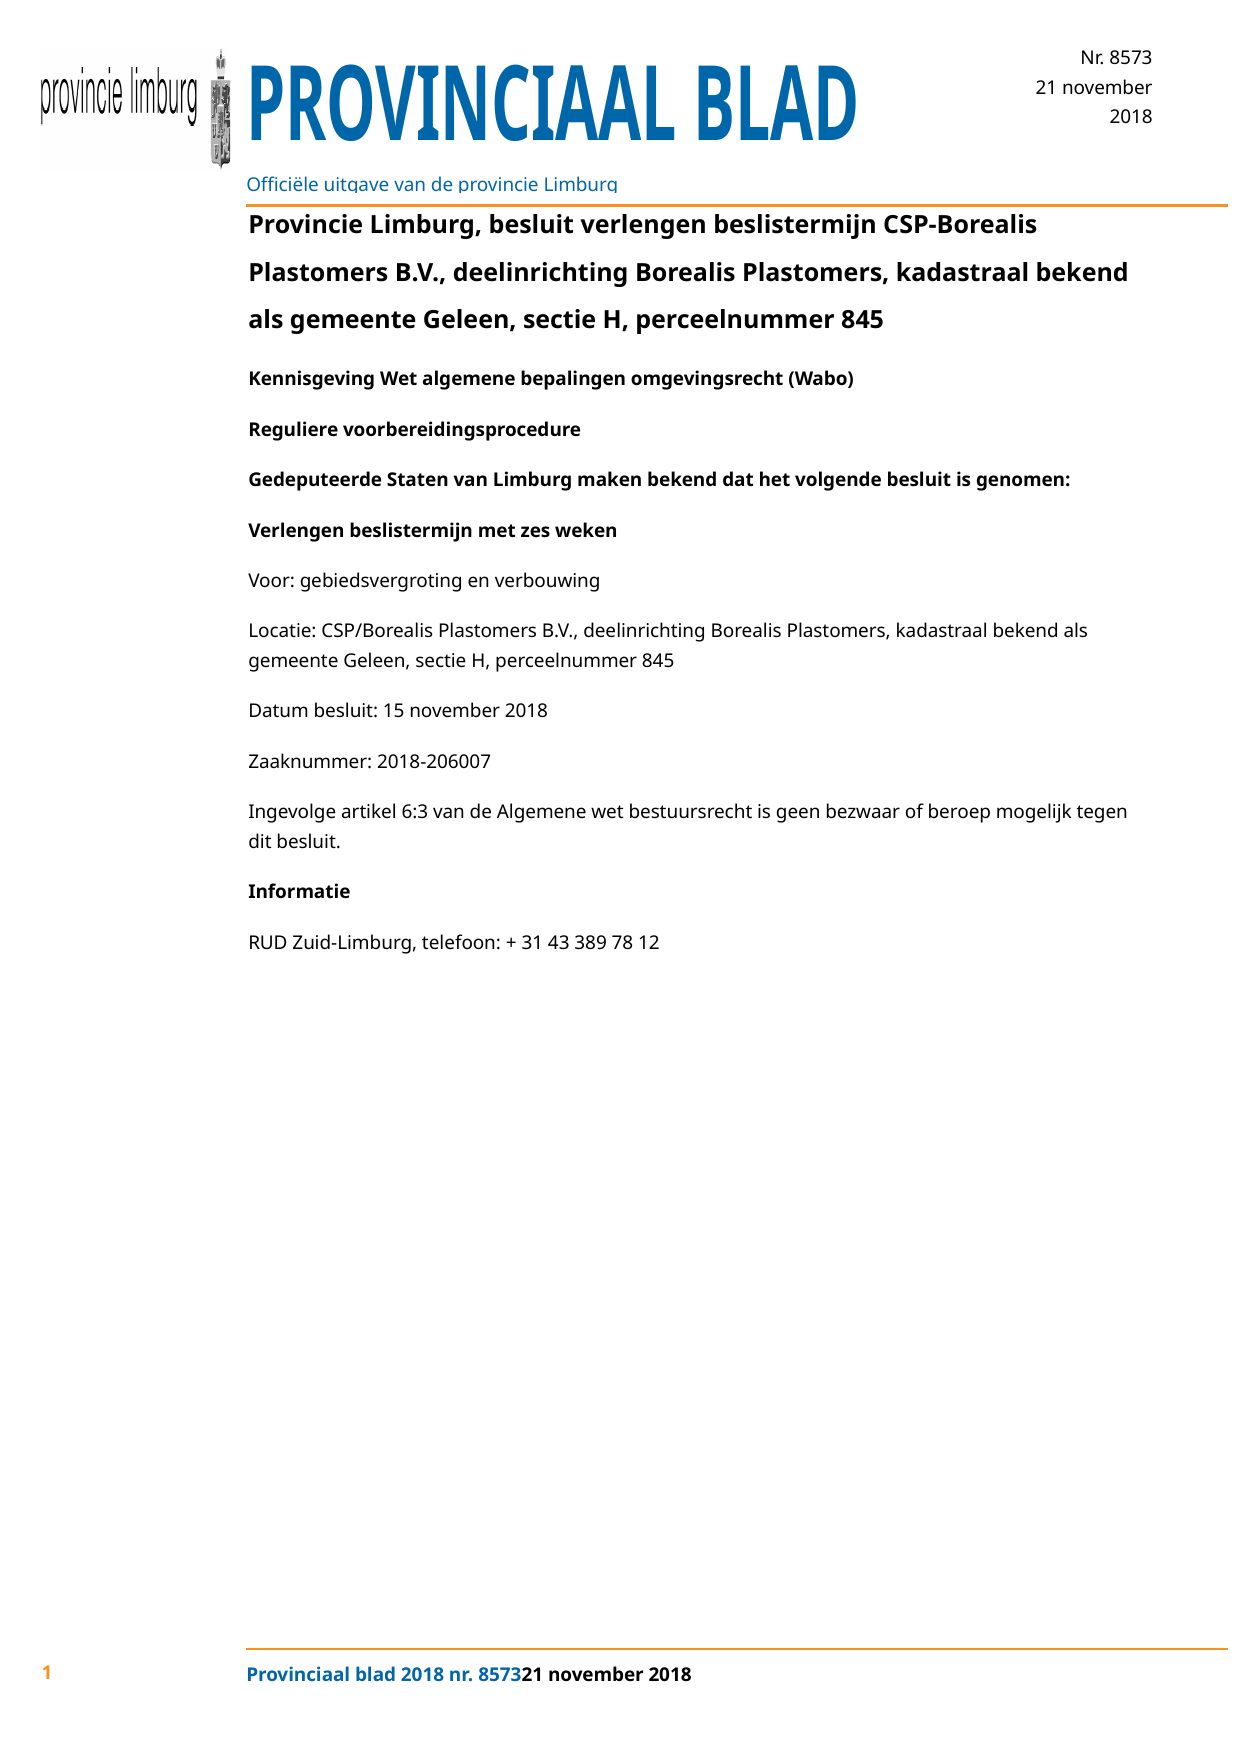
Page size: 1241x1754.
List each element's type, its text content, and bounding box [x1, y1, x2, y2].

text Ingevolge artikel 6:3 van de Algemene wet bestuursrecht is geen bezwaar of beroep mogelijk tegen dit besluit. [248, 798, 1152, 854]
picture [41, 47, 231, 172]
text RUD Zuid-Limburg, telefoon: + 31 43 389 78 12 [248, 929, 1152, 954]
text Locatie: CSP/Borealis Plastomers B.V., deelinrichting Borealis Plastomers, kadastraal bekend als gemeente Geleen, sectie H, perceelnummer 845 [248, 618, 1152, 673]
text Datum besluit: 15 november 2018 [248, 698, 1152, 723]
text Informatie [248, 878, 1152, 904]
text Voor: gebiedsvergroting en verbouwing [248, 567, 1152, 593]
text Zaaknummer: 2018-206007 [248, 748, 1152, 774]
text Provincie Limburg, besluit verlengen beslistermijn CSP-Borealis Plastomers B.V., deelinrichting Borealis Plastomers, kadastraal bekend als gemeente Geleen, sectie H, perceelnummer 845 [248, 207, 1152, 336]
text Reguliere voorbereidingsprocedure [248, 416, 1152, 442]
text Verlengen beslistermijn met zes weken [248, 517, 1152, 542]
text Kennisgeving Wet algemene bepalingen omgevingsrecht (Wabo) [248, 366, 1152, 391]
text Gedeputeerde Staten van Limburg maken bekend dat het volgende besluit is genomen: [248, 466, 1152, 492]
